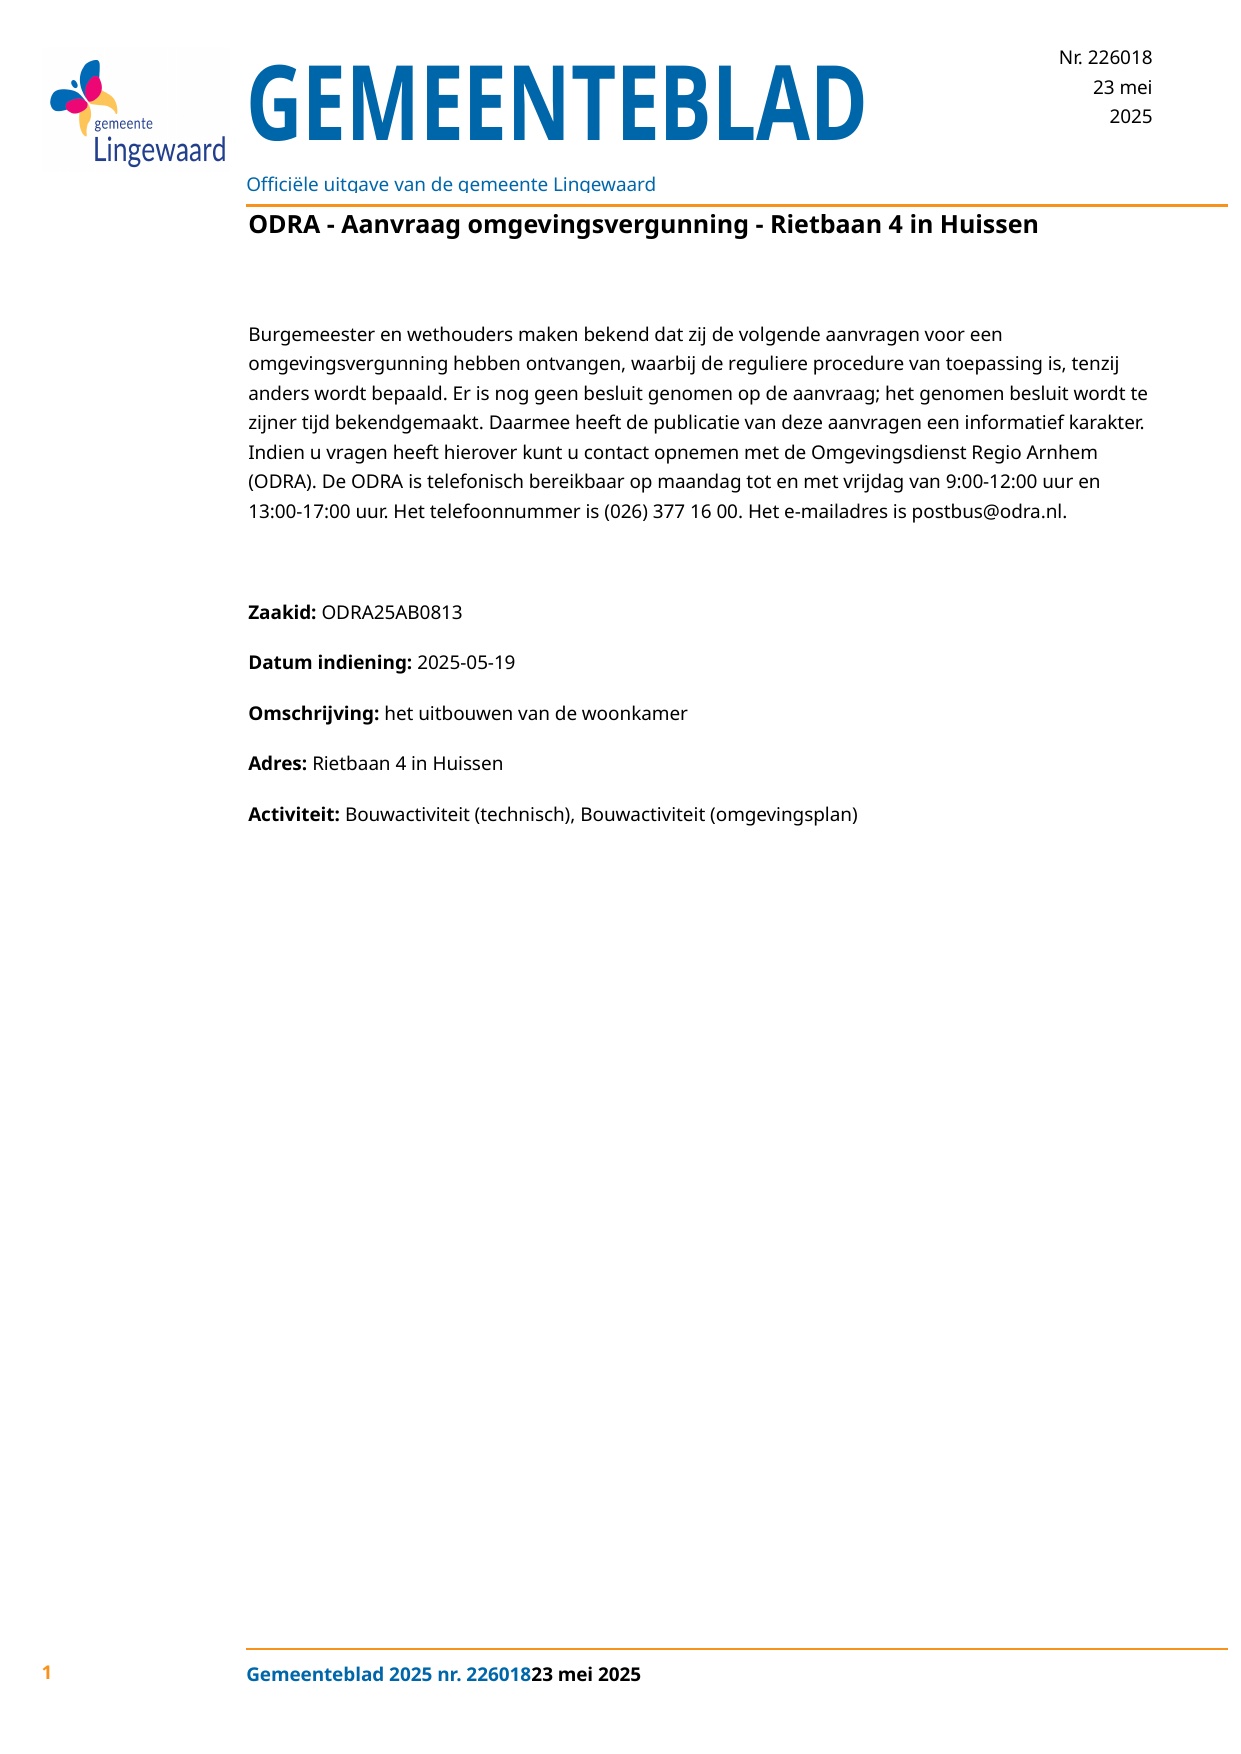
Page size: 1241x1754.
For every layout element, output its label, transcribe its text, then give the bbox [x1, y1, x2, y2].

text Burgemeester en wethouders maken bekend dat zij de volgende aanvragen voor een omgevingsvergunning hebben ontvangen, waarbij de reguliere procedure van toepassing is, tenzij anders wordt bepaald. Er is nog geen besluit genomen op de aanvraag; het genomen besluit wordt te zijner tijd bekendgemaakt. Daarmee heeft de publicatie van deze aanvragen een informatief karakter. Indien u vragen heeft hierover kunt u contact opnemen met de Omgevingsdienst Regio Arnhem (ODRA). De ODRA is telefonisch bereikbaar op maandag tot en met vrijdag van 9:00-12:00 uur en 13:00-17:00 uur. Het telefoonnummer is (026) 377 16 00. Het e-mailadres is postbus@odra.nl. [248, 321, 1152, 524]
text Activiteit: Bouwactiviteit (technisch), Bouwactiviteit (omgevingsplan) [248, 801, 1152, 826]
picture [41, 47, 231, 172]
text ODRA - Aanvraag omgevingsvergunning - Rietbaan 4 in Huissen [248, 207, 1152, 241]
text Zaakid: ODRA25AB0813 [248, 599, 1152, 625]
text Omschrijving: het uitbouwen van de woonkamer [248, 700, 1152, 726]
text Adres: Rietbaan 4 in Huissen [248, 750, 1152, 776]
text Datum indiening: 2025-05-19 [248, 649, 1152, 675]
